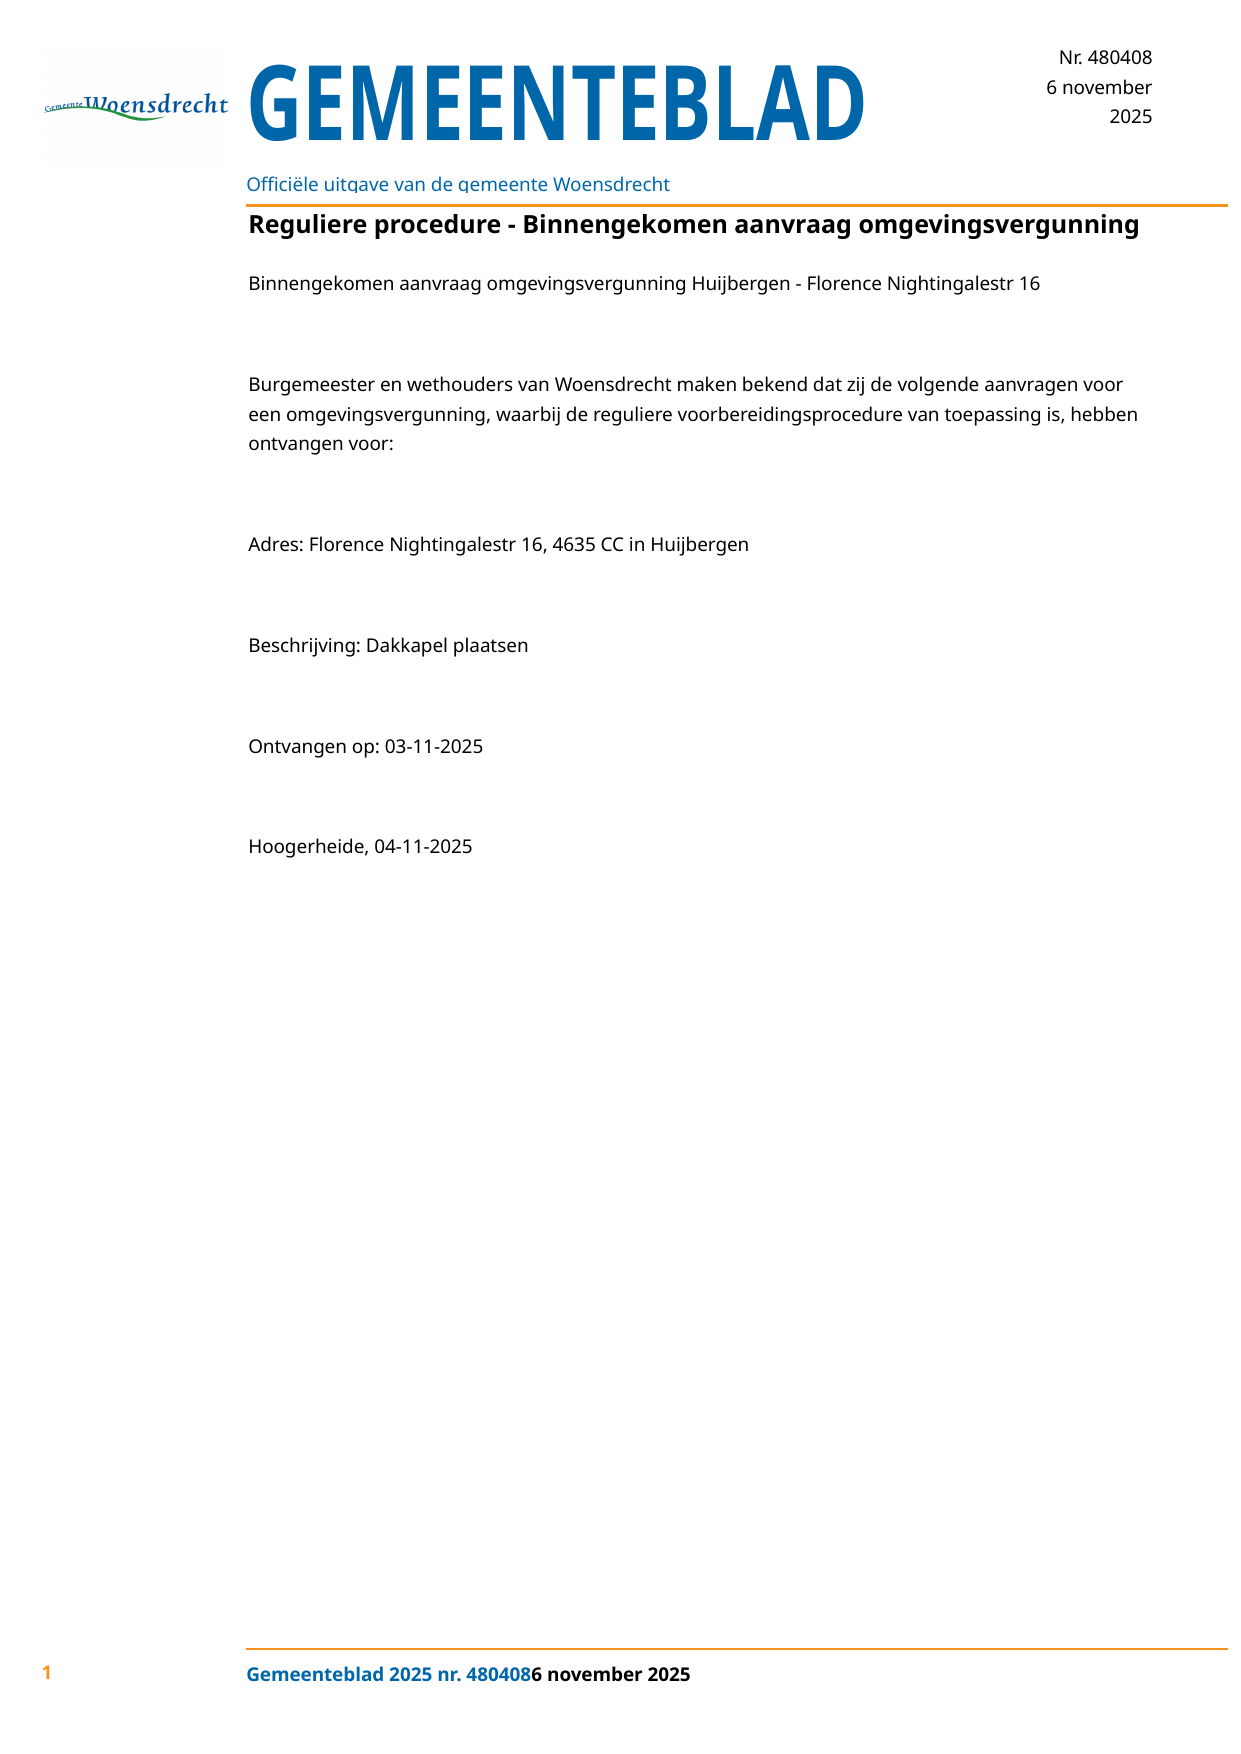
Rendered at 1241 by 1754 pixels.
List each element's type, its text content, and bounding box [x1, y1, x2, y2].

text Ontvangen op: 03-11-2025 [248, 733, 1152, 758]
text Burgemeester en wethouders van Woensdrecht maken bekend dat zij de volgende aanvragen voor een omgevingsvergunning, waarbij de reguliere voorbereidingsprocedure van toepassing is, hebben ontvangen voor: [248, 371, 1152, 456]
text Hoogerheide, 04-11-2025 [248, 834, 1152, 859]
text Binnengekomen aanvraag omgevingsvergunning Huijbergen - Florence Nightingalestr 16 [248, 270, 1152, 296]
picture [41, 47, 231, 172]
text Beschrijving: Dakkapel plaatsen [248, 632, 1152, 658]
text Reguliere procedure - Binnengekomen aanvraag omgevingsvergunning [248, 207, 1152, 241]
text Adres: Florence Nightingalestr 16, 4635 CC in Huijbergen [248, 531, 1152, 557]
